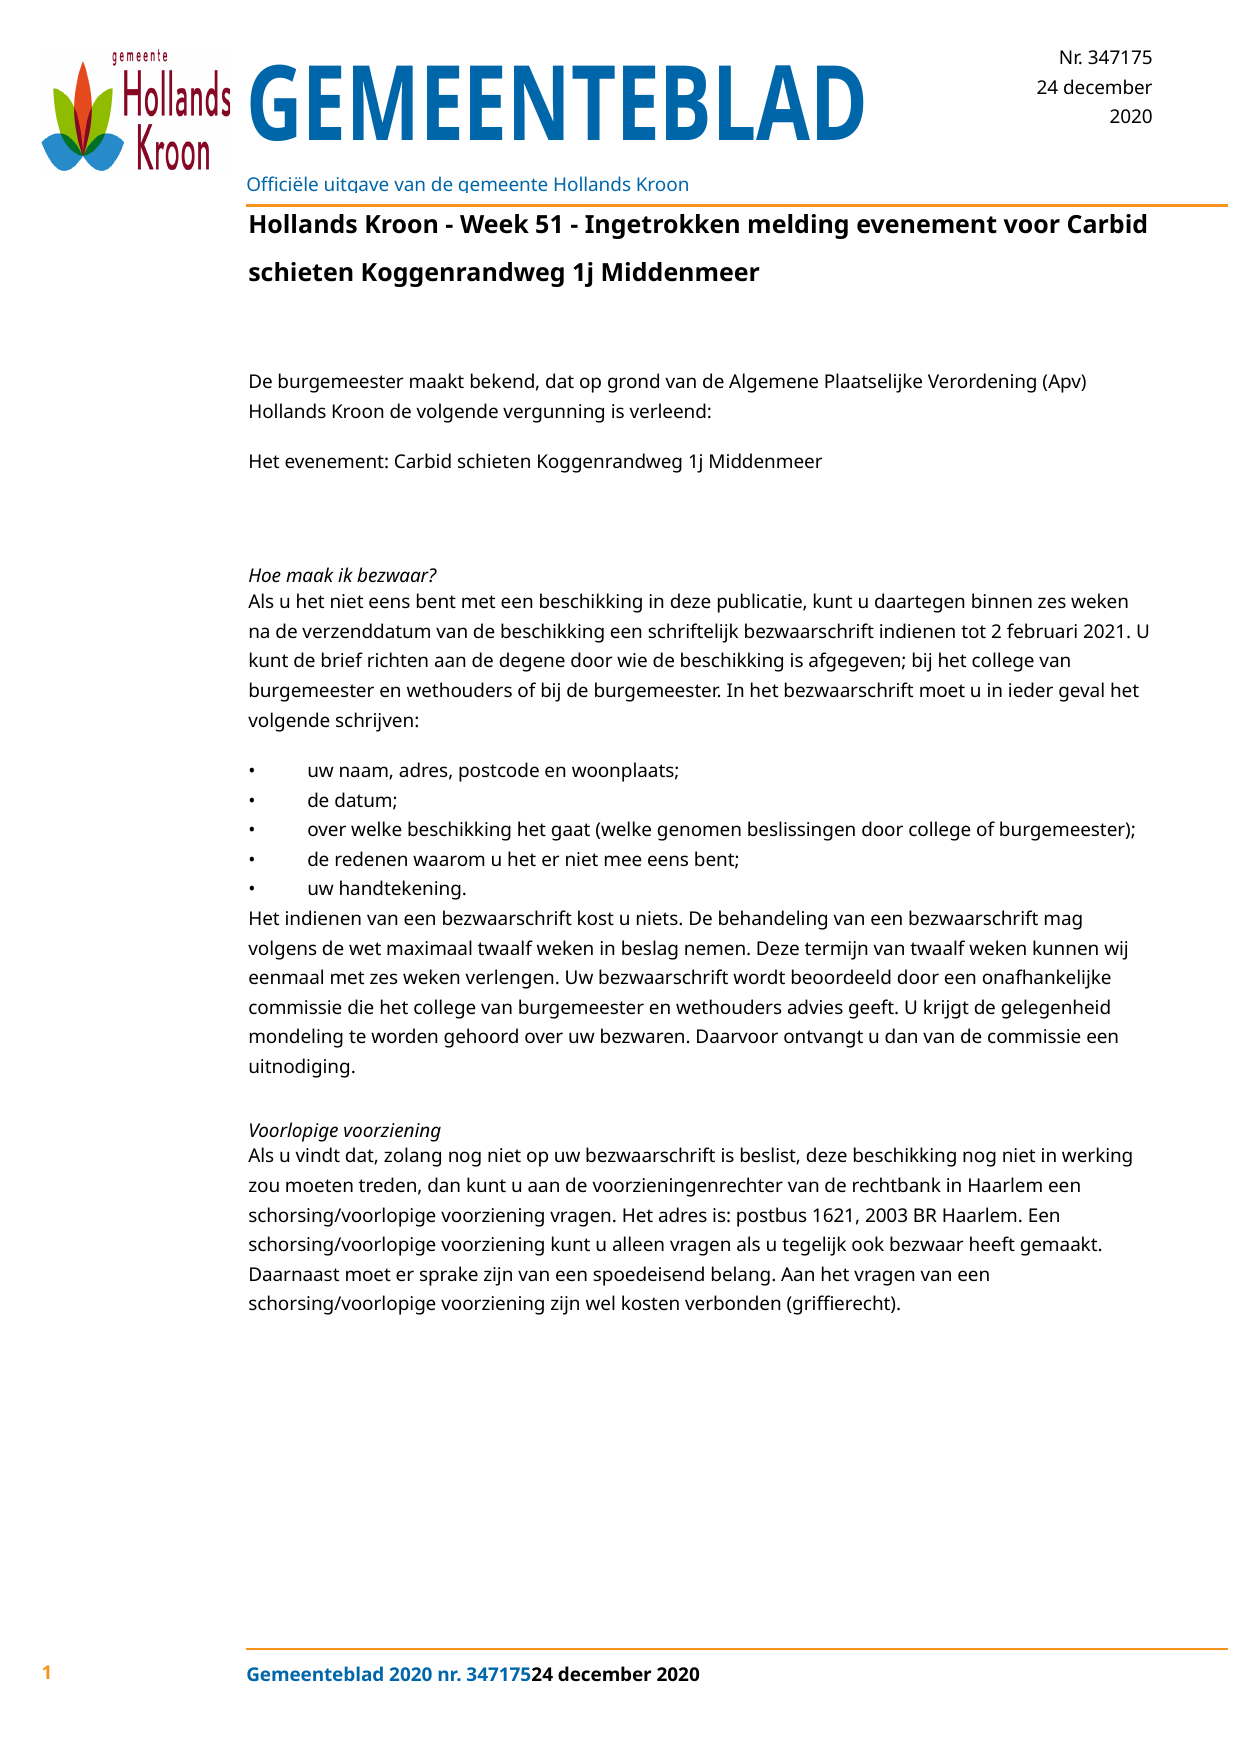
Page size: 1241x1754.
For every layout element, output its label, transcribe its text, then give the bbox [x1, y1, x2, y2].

list over welke beschikking het gaat (welke genomen beslissingen door college of burgemeester); [248, 816, 1152, 842]
text De burgemeester maakt bekend, dat op grond van de Algemene Plaatselijke Verordening (Apv) Hollands Kroon de volgende vergunning is verleend: [248, 368, 1152, 424]
text Als u het niet eens bent met een beschikking in deze publicatie, kunt u daartegen binnen zes weken na de verzenddatum van de beschikking een schriftelijk bezwaarschrift indienen tot 2 februari 2021. U kunt de brief richten aan de degene door wie de beschikking is afgegeven; bij het college van burgemeester en wethouders of bij de burgemeester. In het bezwaarschrift moet u in ieder geval het volgende schrijven: [248, 588, 1152, 732]
text Hollands Kroon - Week 51 - Ingetrokken melding evenement voor Carbid schieten Koggenrandweg 1j Middenmeer [248, 207, 1152, 288]
text Het indienen van een bezwaarschrift kost u niets. De behandeling van een bezwaarschrift mag volgens de wet maximaal twaalf weken in beslag nemen. Deze termijn van twaalf weken kunnen wij eenmaal met zes weken verlengen. Uw bezwaarschrift wordt beoordeeld door een onafhankelijke commissie die het college van burgemeester en wethouders advies geeft. U krijgt de gelegenheid mondeling te worden gehoord over uw bezwaren. Daarvoor ontvangt u dan van de commissie een uitnodiging. [248, 905, 1152, 1079]
text Voorlopige voorziening [248, 1117, 1152, 1143]
list uw naam, adres, postcode en woonplaats; [248, 757, 1152, 783]
list de datum; [248, 787, 1152, 812]
text Het evenement: Carbid schieten Koggenrandweg 1j Middenmeer [248, 448, 1152, 474]
list uw handtekening. [248, 876, 1152, 901]
list de redenen waarom u het er niet mee eens bent; [248, 846, 1152, 872]
text Als u vindt dat, zolang nog niet op uw bezwaarschrift is beslist, deze beschikking nog niet in werking zou moeten treden, dan kunt u aan de voorzieningenrechter van de rechtbank in Haarlem een schorsing/voorlopige voorziening vragen. Het adres is: postbus 1621, 2003 BR Haarlem. Een schorsing/voorlopige voorziening kunt u alleen vragen als u tegelijk ook bezwaar heeft gemaakt. Daarnaast moet er sprake zijn van een spoedeisend belang. Aan het vragen van een schorsing/voorlopige voorziening zijn wel kosten verbonden (griffierecht). [248, 1143, 1152, 1316]
text Hoe maak ik bezwaar? [248, 563, 1152, 588]
picture [41, 47, 231, 172]
